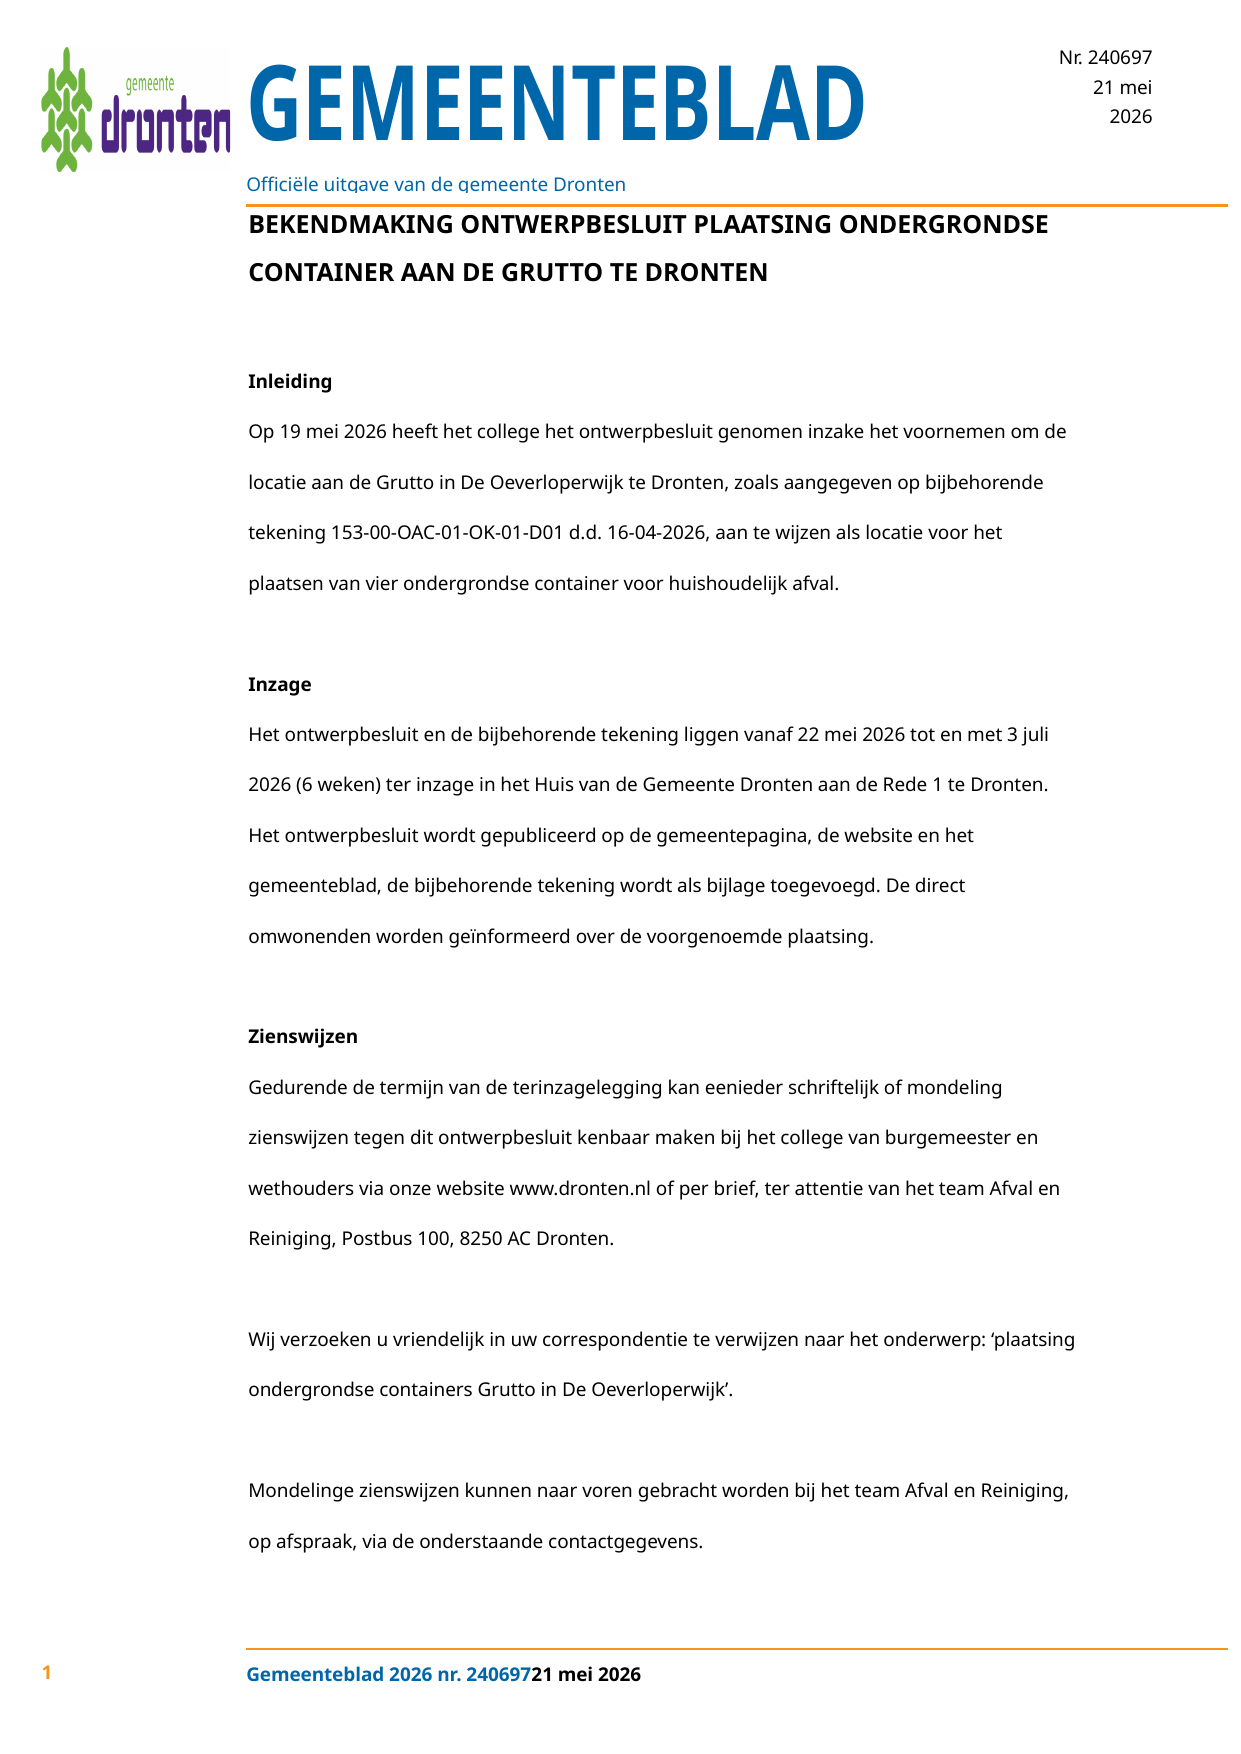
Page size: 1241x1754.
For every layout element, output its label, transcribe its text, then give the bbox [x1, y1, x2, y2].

text tekening 153-00-OAC-01-OK-01-D01 d.d. 16-04-2026, aan te wijzen als locatie voor het [248, 519, 1152, 545]
text Het ontwerpbesluit en de bijbehorende tekening liggen vanaf 22 mei 2026 tot en met 3 juli [248, 721, 1152, 747]
text Het ontwerpbesluit wordt gepubliceerd op de gemeentepagina, de website en het [248, 822, 1152, 848]
text Inleiding [248, 368, 1152, 394]
text zienswijzen tegen dit ontwerpbesluit kenbaar maken bij het college van burgemeester en [248, 1124, 1152, 1150]
text Gedurende de termijn van de terinzagelegging kan eenieder schriftelijk of mondeling [248, 1074, 1152, 1100]
text 2026 (6 weken) ter inzage in het Huis van de Gemeente Dronten aan de Rede 1 te Dronten. [248, 772, 1152, 797]
text Wij verzoeken u vriendelijk in uw correspondentie te verwijzen naar het onderwerp: ‘plaatsing [248, 1326, 1152, 1352]
text ondergrondse containers Grutto in De Oeverloperwijk’. [248, 1377, 1152, 1402]
text Inzage [248, 671, 1152, 697]
text wethouders via onze website www.dronten.nl of per brief, ter attentie van het team Afval en [248, 1175, 1152, 1201]
text Zienswijzen [248, 1024, 1152, 1049]
text gemeenteblad, de bijbehorende tekening wordt als bijlage toegevoegd. De direct [248, 872, 1152, 898]
text locatie aan de Grutto in De Oeverloperwijk te Dronten, zoals aangegeven op bijbehorende [248, 469, 1152, 495]
picture [41, 47, 231, 172]
text omwonenden worden geïnformeerd over de voorgenoemde plaatsing. [248, 923, 1152, 949]
text plaatsen van vier ondergrondse container voor huishoudelijk afval. [248, 570, 1152, 596]
text BEKENDMAKING ONTWERPBESLUIT PLAATSING ONDERGRONDSE CONTAINER AAN DE GRUTTO TE DRONTEN [248, 207, 1152, 288]
text op afspraak, via de onderstaande contactgegevens. [248, 1528, 1152, 1554]
text Op 19 mei 2026 heeft het college het ontwerpbesluit genomen inzake het voornemen om de [248, 419, 1152, 444]
text Mondelinge zienswijzen kunnen naar voren gebracht worden bij het team Afval en Reiniging, [248, 1477, 1152, 1503]
text Reiniging, Postbus 100, 8250 AC Dronten. [248, 1225, 1152, 1251]
